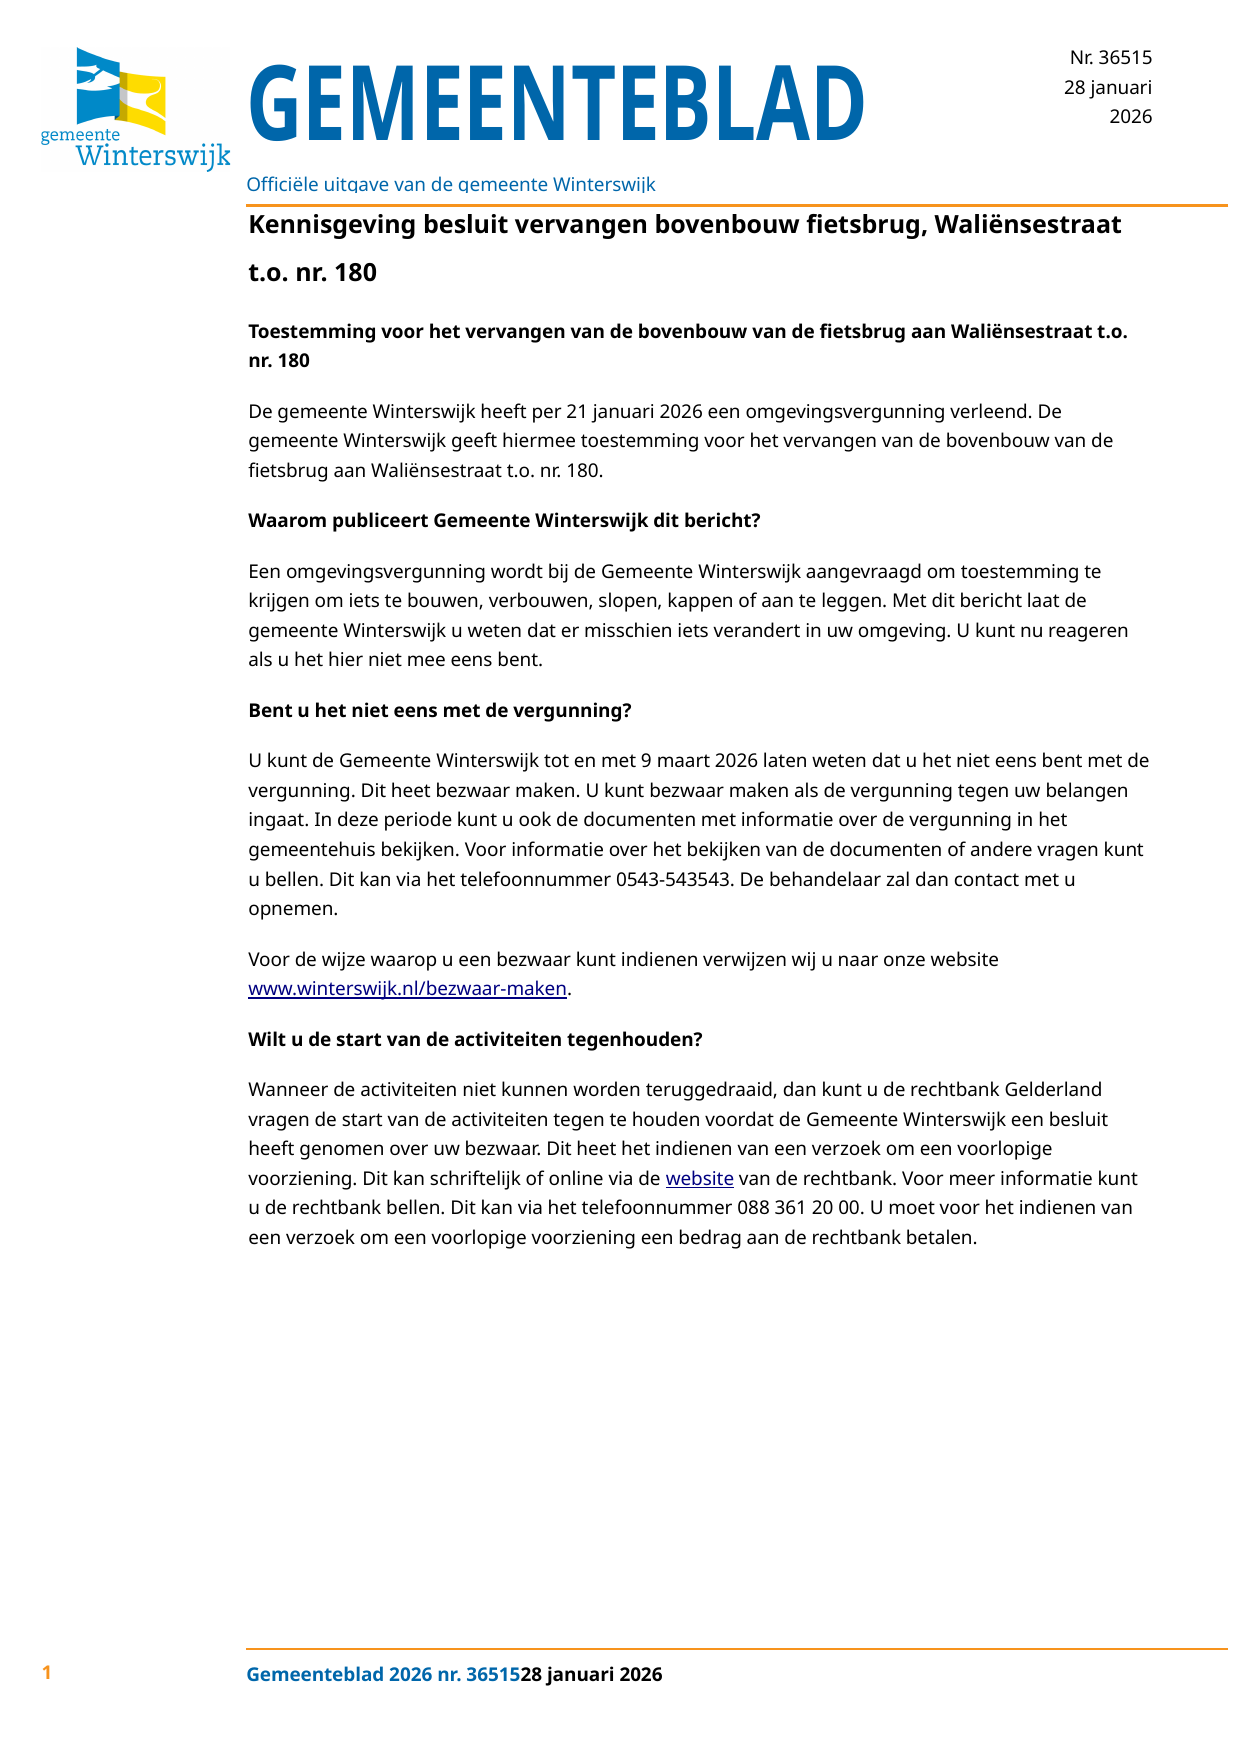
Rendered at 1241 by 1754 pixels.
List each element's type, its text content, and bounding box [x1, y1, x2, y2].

text De gemeente Winterswijk heeft per 21 januari 2026 een omgevingsvergunning verleend. De gemeente Winterswijk geeft hiermee toestemming voor het vervangen van de bovenbouw van de fietsbrug aan Waliënsestraat t.o. nr. 180. [248, 398, 1152, 483]
text Voor de wijze waarop u een bezwaar kunt indienen verwijzen wij u naar onze website www.winterswijk.nl/bezwaar-maken. [248, 946, 1152, 1001]
text Wilt u de start van de activiteiten tegenhouden? [248, 1026, 1152, 1052]
text Bent u het niet eens met de vergunning? [248, 697, 1152, 723]
text Wanneer de activiteiten niet kunnen worden teruggedraaid, dan kunt u de rechtbank Gelderland vragen de start van de activiteiten tegen te houden voordat de Gemeente Winterswijk een besluit heeft genomen over uw bezwaar. Dit heet het indienen van een verzoek om een voorlopige voorziening. Dit kan schriftelijk of online via de website van de rechtbank. Voor meer informatie kunt u de rechtbank bellen. Dit kan via het telefoonnummer 088 361 20 00. U moet voor het indienen van een verzoek om een voorlopige voorziening een bedrag aan de rechtbank betalen. [248, 1076, 1152, 1250]
text Een omgevingsvergunning wordt bij de Gemeente Winterswijk aangevraagd om toestemming te krijgen om iets te bouwen, verbouwen, slopen, kappen of aan te leggen. Met dit bericht laat de gemeente Winterswijk u weten dat er misschien iets verandert in uw omgeving. U kunt nu reageren als u het hier niet mee eens bent. [248, 558, 1152, 672]
picture [225, 153, 231, 162]
text Kennisgeving besluit vervangen bovenbouw fietsbrug, Waliënsestraat t.o. nr. 180 [248, 207, 1152, 288]
picture [41, 47, 231, 172]
text U kunt de Gemeente Winterswijk tot en met 9 maart 2026 laten weten dat u het niet eens bent met de vergunning. Dit heet bezwaar maken. U kunt bezwaar maken als de vergunning tegen uw belangen ingaat. In deze periode kunt u ook de documenten met informatie over de vergunning in het gemeentehuis bekijken. Voor informatie over het bekijken van de documenten of andere vragen kunt u bellen. Dit kan via het telefoonnummer 0543-543543. De behandelaar zal dan contact met u opnemen. [248, 747, 1152, 921]
text Waarom publiceert Gemeente Winterswijk dit bericht? [248, 507, 1152, 533]
text Toestemming voor het vervangen van de bovenbouw van de fietsbrug aan Waliënsestraat t.o. nr. 180 [248, 318, 1152, 373]
